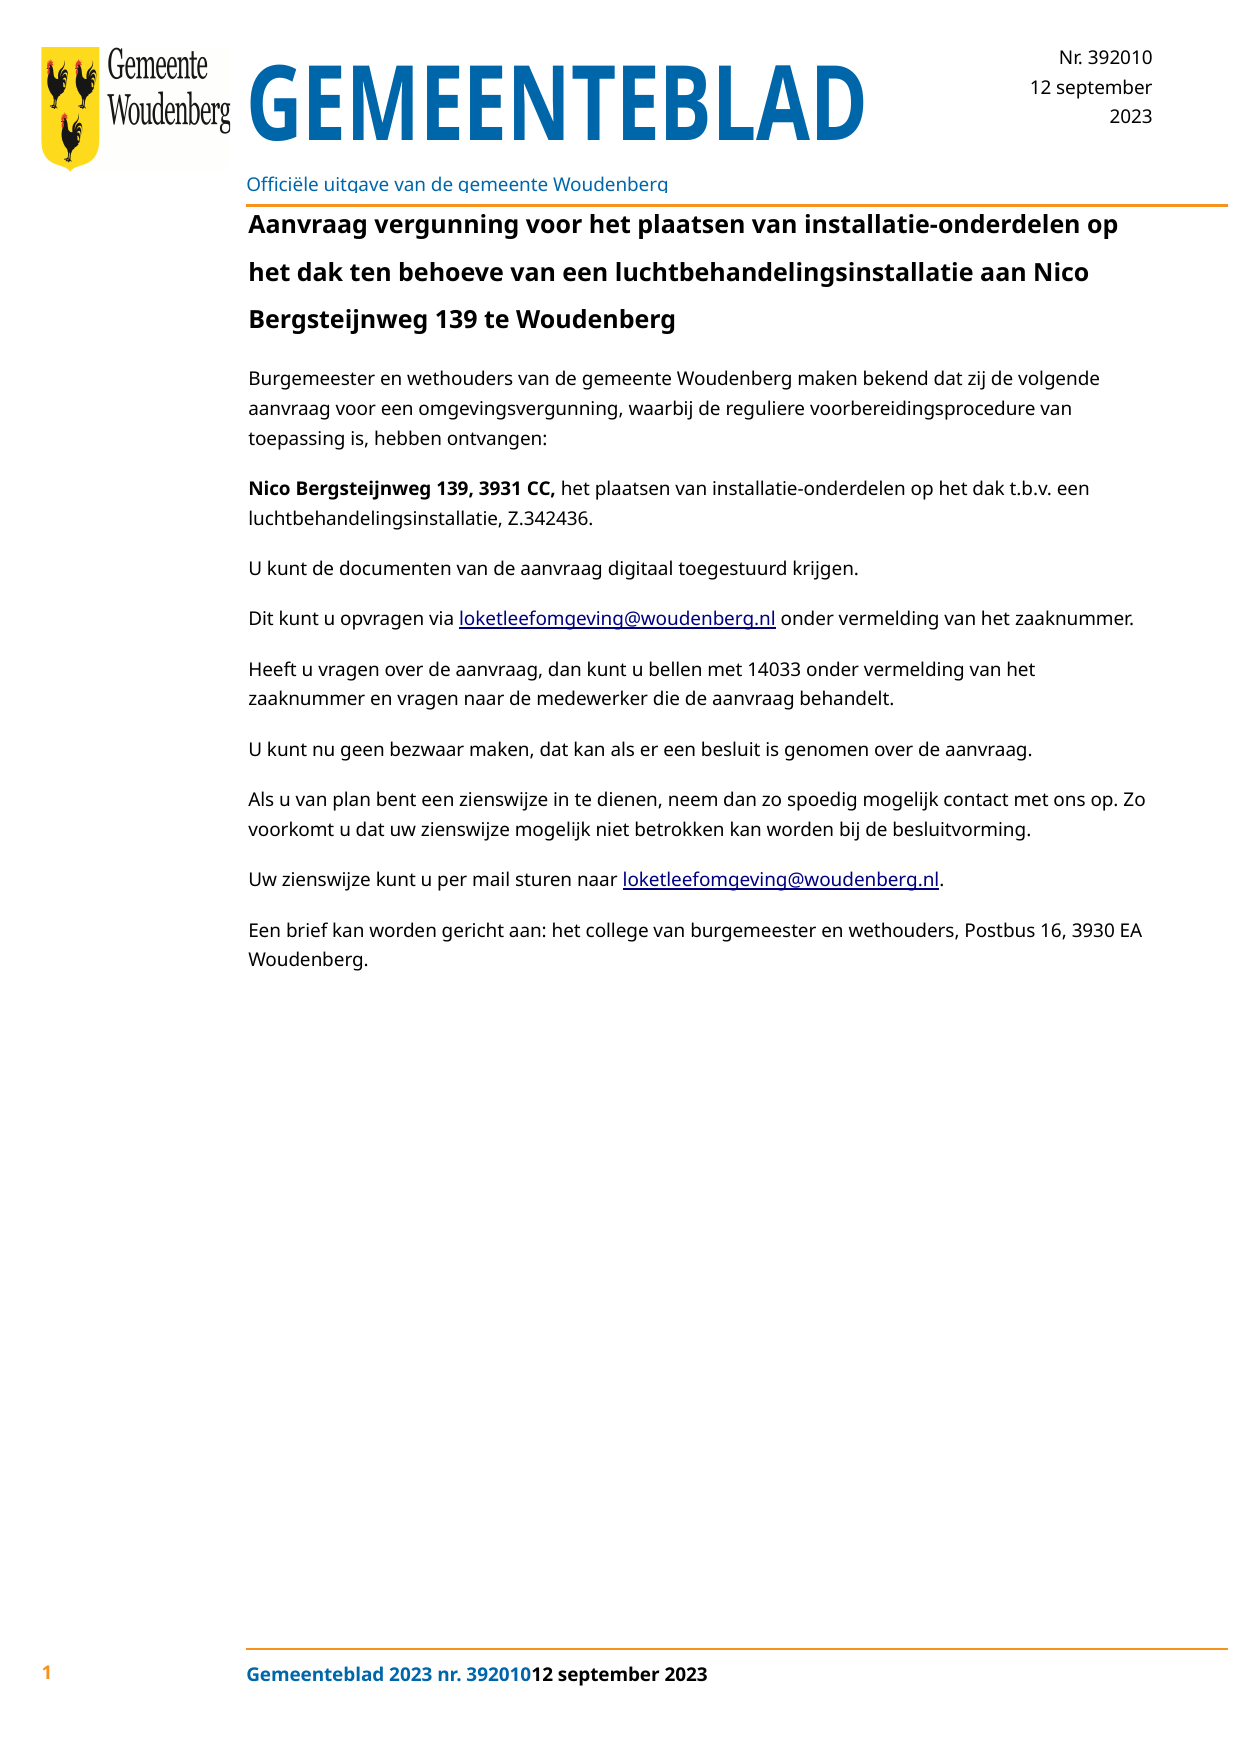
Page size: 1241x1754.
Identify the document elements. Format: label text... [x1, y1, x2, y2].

text Als u van plan bent een zienswijze in te dienen, neem dan zo spoedig mogelijk contact met ons op. Zo voorkomt u dat uw zienswijze mogelijk niet betrokken kan worden bij de besluitvorming. [248, 786, 1152, 842]
text Aanvraag vergunning voor het plaatsen van installatie-onderdelen op het dak ten behoeve van een luchtbehandelingsinstallatie aan Nico Bergsteijnweg 139 te Woudenberg [248, 207, 1152, 336]
picture [41, 47, 231, 172]
text U kunt de documenten van de aanvraag digitaal toegestuurd krijgen. [248, 555, 1152, 581]
text Burgemeester en wethouders van de gemeente Woudenberg maken bekend dat zij de volgende aanvraag voor een omgevingsvergunning, waarbij de reguliere voorbereidingsprocedure van toepassing is, hebben ontvangen: [248, 366, 1152, 450]
text Heeft u vragen over de aanvraag, dan kunt u bellen met 14033 onder vermelding van het zaaknummer en vragen naar de medewerker die de aanvraag behandelt. [248, 656, 1152, 711]
text Uw zienswijze kunt u per mail sturen naar loketleefomgeving@woudenberg.nl. [248, 866, 1152, 892]
text Nico Bergsteijnweg 139, 3931 CC, het plaatsen van installatie-onderdelen op het dak t.b.v. een luchtbehandelingsinstallatie, Z.342436. [248, 475, 1152, 530]
text Een brief kan worden gericht aan: het college van burgemeester en wethouders, Postbus 16, 3930 EA Woudenberg. [248, 917, 1152, 972]
text U kunt nu geen bezwaar maken, dat kan als er een besluit is genomen over de aanvraag. [248, 736, 1152, 762]
text Dit kunt u opvragen via loketleefomgeving@woudenberg.nl onder vermelding van het zaaknummer. [248, 606, 1152, 631]
